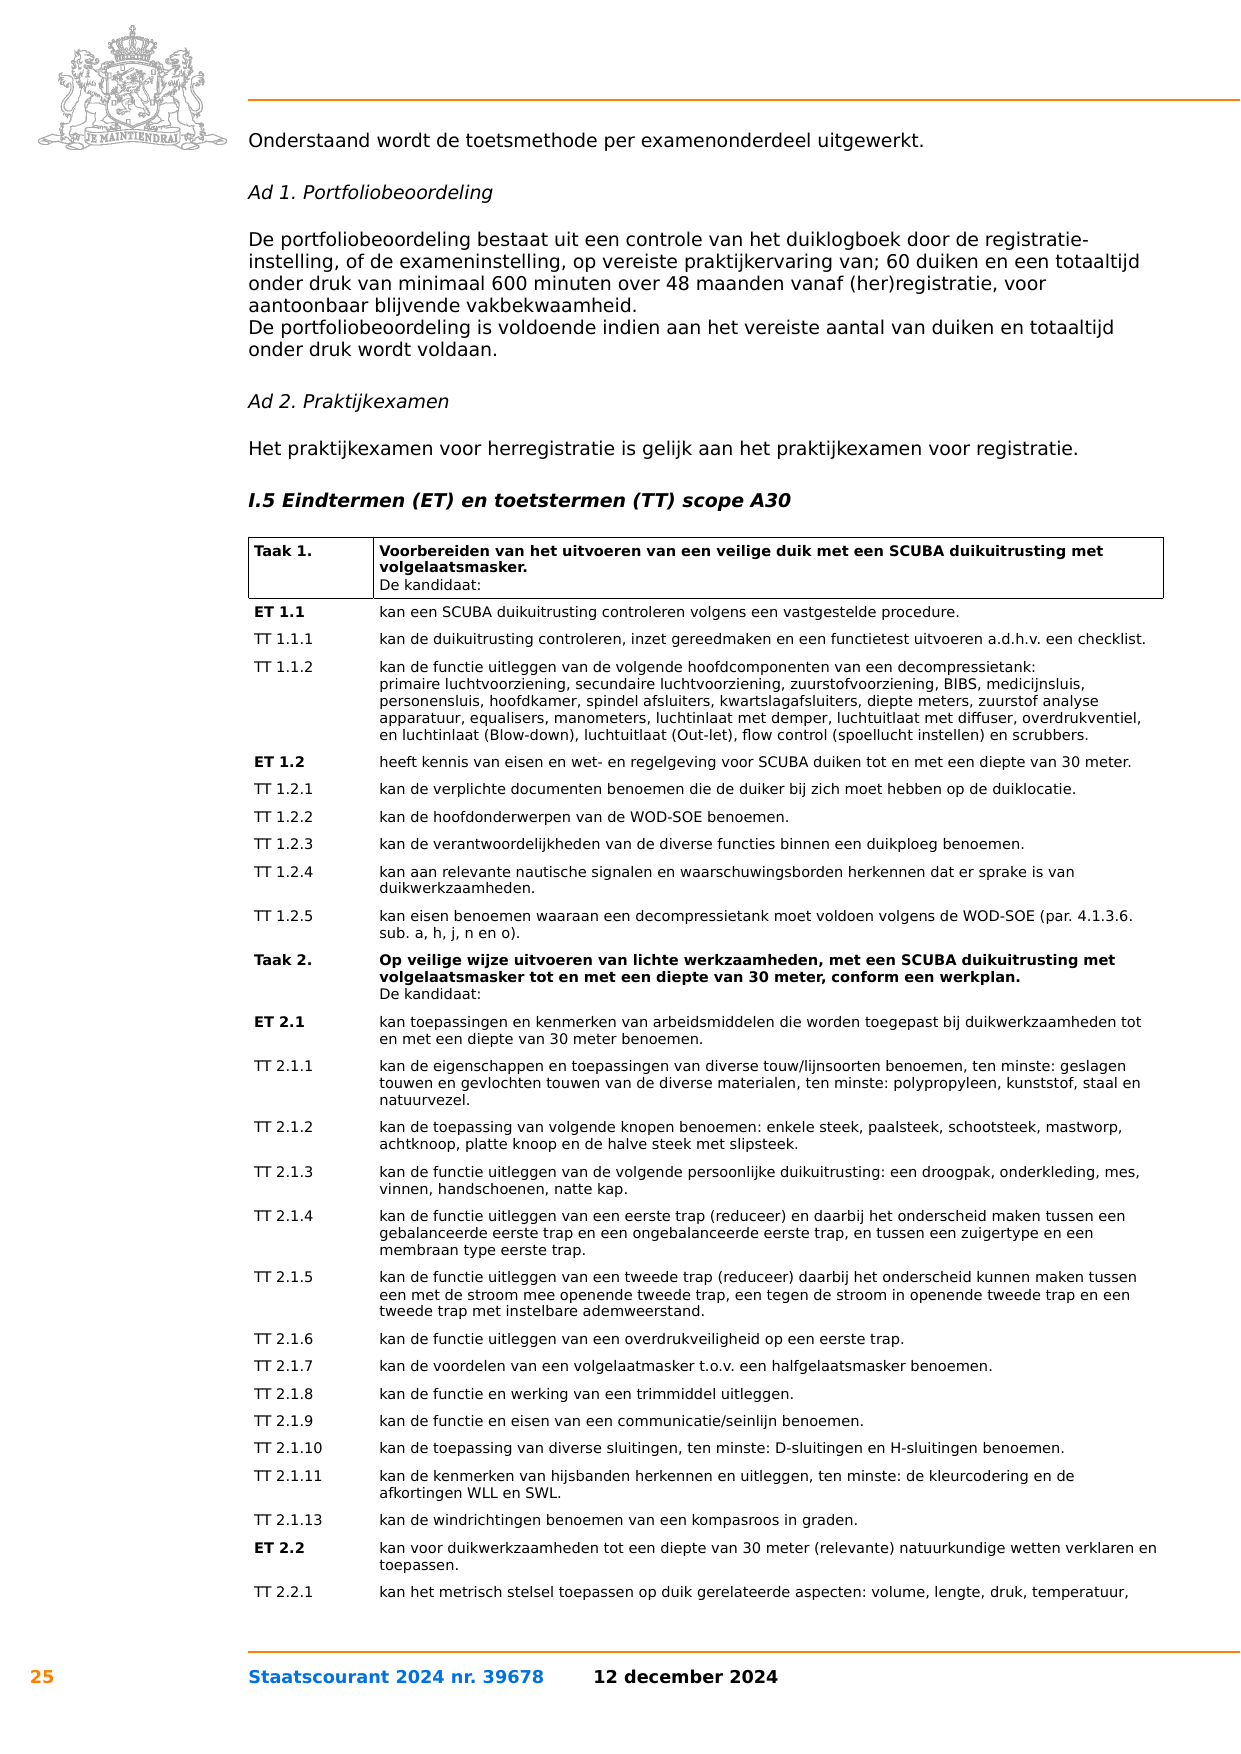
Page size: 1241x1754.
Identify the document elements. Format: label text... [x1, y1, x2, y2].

table_cell kan de windrichtingen benoemen van een kompasroos in graden. [374, 1508, 1163, 1534]
table_cell heeft kennis van eisen en wet- en regelgeving voor SCUBA duiken tot en met een diepte van 30 meter. [374, 749, 1163, 776]
table_header Taak 1. [249, 538, 373, 598]
text De portfoliobeoordeling is voldoende indien aan het vereiste aantal van duiken en totaaltijd onder druk wordt voldaan. [248, 317, 1163, 361]
table_cell TT 2.1.11 [249, 1463, 373, 1506]
subtitle I.5 Eindtermen (ET) en toetstermen (TT) scope A30 [248, 490, 1163, 512]
table_cell TT 2.1.1 [249, 1053, 373, 1113]
table_cell kan de functie en eisen van een communicatie/seinlijn benoemen. [374, 1408, 1163, 1434]
table_cell TT 2.1.2 [249, 1115, 373, 1158]
table_cell TT 1.2.4 [249, 859, 373, 902]
table_cell TT 2.1.10 [249, 1436, 373, 1462]
table_cell kan de kenmerken van hijsbanden herkennen en uitleggen, ten minste: de kleurcodering en de afkortingen WLL en SWL. [374, 1463, 1163, 1506]
table_cell ET 2.2 [249, 1535, 373, 1578]
table_cell kan de functie uitleggen van een tweede trap (reduceer) daarbij het onderscheid kunnen maken tussen een met de stroom mee openende tweede trap, een tegen de stroom in openende tweede trap en een tweede trap met instelbare ademweerstand. [374, 1265, 1163, 1325]
table_cell TT 2.1.9 [249, 1408, 373, 1434]
table_cell TT 2.1.5 [249, 1265, 373, 1325]
table_cell TT 1.2.1 [249, 777, 373, 803]
table_cell kan de functie uitleggen van een eerste trap (reduceer) en daarbij het onderscheid maken tussen een gebalanceerde eerste trap en een ongebalanceerde eerste trap, en tussen een zuigertype en een membraan type eerste trap. [374, 1203, 1163, 1264]
subtitle Ad 1. Portfoliobeoordeling [248, 182, 1163, 204]
table_cell kan voor duikwerkzaamheden tot een diepte van 30 meter (relevante) natuurkundige wetten verklaren en toepassen. [374, 1535, 1163, 1578]
table_cell kan aan relevante nautische signalen en waarschuwingsborden herkennen dat er sprake is van duikwerkzaamheden. [374, 859, 1163, 902]
text Onderstaand wordt de toetsmethode per examenonderdeel uitgewerkt. [248, 130, 1163, 152]
table_cell kan de duikuitrusting controleren, inzet gereedmaken en een functietest uitvoeren a.d.h.v. een checklist. [374, 626, 1163, 653]
table_cell kan de toepassing van diverse sluitingen, ten minste: D-sluitingen en H-sluitingen benoemen. [374, 1436, 1163, 1462]
table_cell TT 2.1.4 [249, 1203, 373, 1264]
table_cell kan de eigenschappen en toepassingen van diverse touw/lijnsoorten benoemen, ten minste: geslagen touwen en gevlochten touwen van de diverse materialen, ten minste: polypropyleen, kunststof, staal en natuurvezel. [374, 1053, 1163, 1113]
table_cell TT 2.1.7 [249, 1354, 373, 1380]
table_cell kan de verantwoordelijkheden van de diverse functies binnen een duikploeg benoemen. [374, 831, 1163, 858]
table_cell Taak 2. [249, 948, 373, 1008]
subtitle Ad 2. Praktijkexamen [248, 391, 1163, 413]
table_cell TT 1.2.5 [249, 903, 373, 946]
table_cell kan de functie en werking van een trimmiddel uitleggen. [374, 1381, 1163, 1407]
table_cell kan eisen benoemen waaraan een decompressietank moet voldoen volgens de WOD-SOE (par. 4.1.3.6. sub. a, h, j, n en o). [374, 903, 1163, 946]
picture [38, 25, 227, 150]
table_cell ET 1.1 [249, 599, 373, 625]
table_cell TT 1.2.3 [249, 831, 373, 858]
table_cell kan de functie uitleggen van de volgende hoofdcomponenten van een decompressietank: primaire luchtvoorziening, secundaire luchtvoorziening, zuurstofvoorziening, BIBS, medicijnsluis, personensluis, hoofdkamer, spindel afsluiters, kwartslagafsluiters, diepte meters, zuurstof analyse apparatuur, equalisers, manometers, luchtinlaat met demper, luchtuitlaat met diffuser, overdrukventiel, en luchtinlaat (Blow-down), luchtuitlaat (Out-let), flow control (spoellucht instellen) en scrubbers. [374, 654, 1163, 748]
table_cell TT 2.1.13 [249, 1508, 373, 1534]
table_cell Op veilige wijze uitvoeren van lichte werkzaamheden, met een SCUBA duikuitrusting met volgelaatsmasker tot en met een diepte van 30 meter, conform een werkplan. De kandidaat: [374, 948, 1163, 1008]
table_cell kan de functie uitleggen van een overdrukveiligheid op een eerste trap. [374, 1326, 1163, 1352]
table_cell TT 2.2.1 [249, 1579, 373, 1606]
table_cell kan de voordelen van een volgelaatmasker t.o.v. een halfgelaatsmasker benoemen. [374, 1354, 1163, 1380]
table_cell kan de verplichte documenten benoemen die de duiker bij zich moet hebben op de duiklocatie. [374, 777, 1163, 803]
table_header Voorbereiden van het uitvoeren van een veilige duik met een SCUBA duikuitrusting met volgelaatsmasker. De kandidaat: [374, 538, 1163, 598]
table_cell TT 2.1.8 [249, 1381, 373, 1407]
text Het praktijkexamen voor herregistratie is gelijk aan het praktijkexamen voor registratie. [248, 438, 1163, 460]
table_cell TT 1.2.2 [249, 804, 373, 830]
table_cell TT 2.1.6 [249, 1326, 373, 1352]
table_cell ET 1.2 [249, 749, 373, 776]
table_cell ET 2.1 [249, 1009, 373, 1052]
table_cell TT 1.1.1 [249, 626, 373, 653]
table_cell TT 1.1.2 [249, 654, 373, 748]
table_cell kan toepassingen en kenmerken van arbeidsmiddelen die worden toegepast bij duikwerkzaamheden tot en met een diepte van 30 meter benoemen. [374, 1009, 1163, 1052]
table_cell TT 2.1.3 [249, 1159, 373, 1202]
table_cell kan het metrisch stelsel toepassen op duik gerelateerde aspecten: volume, lengte, druk, temperatuur, [374, 1579, 1163, 1606]
table_cell kan de hoofdonderwerpen van de WOD-SOE benoemen. [374, 804, 1163, 830]
table_cell kan een SCUBA duikuitrusting controleren volgens een vastgestelde procedure. [374, 599, 1163, 625]
table_cell kan de functie uitleggen van de volgende persoonlijke duikuitrusting: een droogpak, onderkleding, mes, vinnen, handschoenen, natte kap. [374, 1159, 1163, 1202]
table_cell kan de toepassing van volgende knopen benoemen: enkele steek, paalsteek, schootsteek, mastworp, achtknoop, platte knoop en de halve steek met slipsteek. [374, 1115, 1163, 1158]
text De portfoliobeoordeling bestaat uit een controle van het duiklogboek door de registratie-instelling, of de exameninstelling, op vereiste praktijkervaring van; 60 duiken en een totaaltijd onder druk van minimaal 600 minuten over 48 maanden vanaf (her)registratie, voor aantoonbaar blijvende vakbekwaamheid. [248, 229, 1163, 317]
